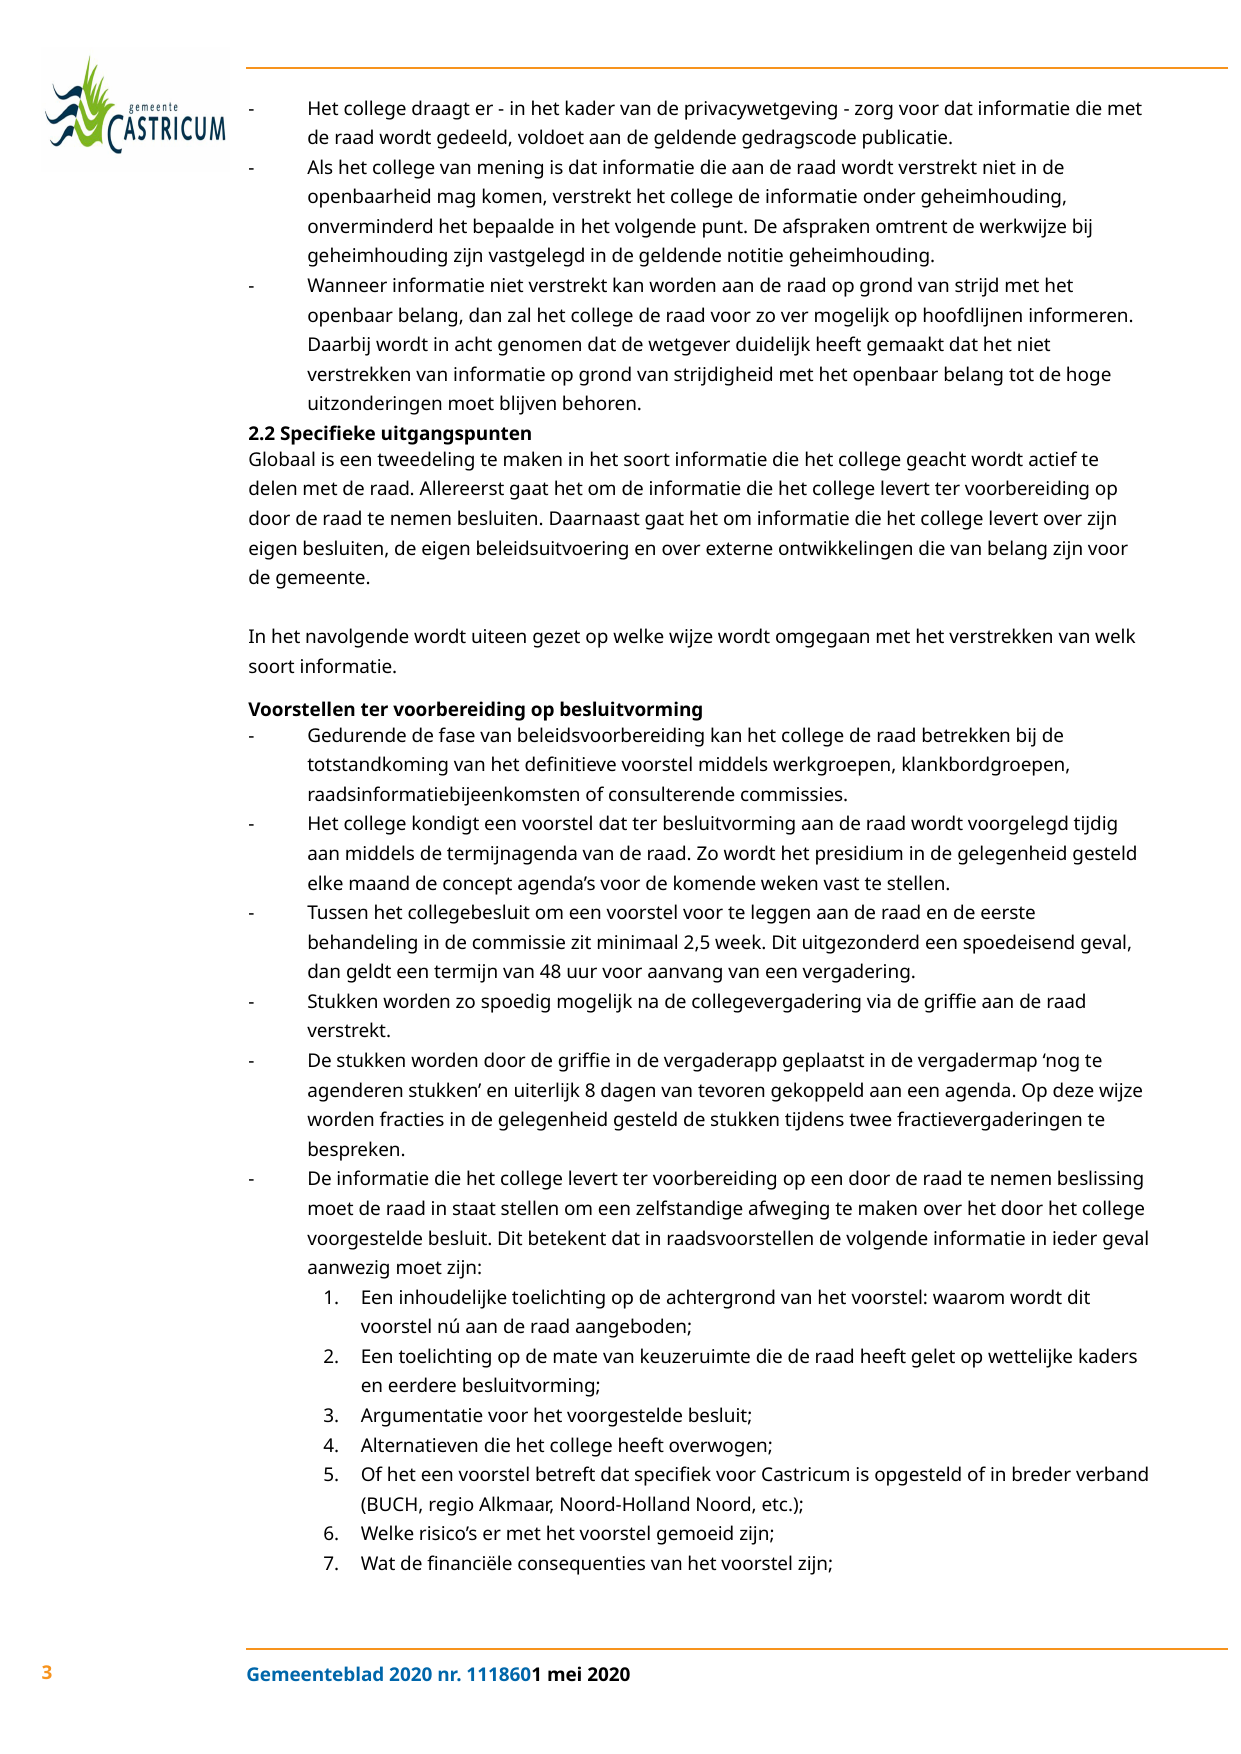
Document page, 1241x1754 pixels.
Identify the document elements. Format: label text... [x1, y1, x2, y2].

list Een inhoudelijke toelichting op de achtergrond van het voorstel: waarom wordt dit voorstel nú aan de raad aangeboden; [323, 1284, 1152, 1339]
text Voorstellen ter voorbereiding op besluitvorming [248, 696, 1152, 722]
list Een toelichting op de mate van keuzeruimte die de raad heeft gelet op wettelijke kaders en eerdere besluitvorming; [323, 1343, 1152, 1398]
list Het college kondigt een voorstel dat ter besluitvorming aan de raad wordt voorgelegd tijdig aan middels de termijnagenda van de raad. Zo wordt het presidium in de gelegenheid gesteld elke maand de concept agenda’s voor de komende weken vast te stellen. [248, 811, 1152, 896]
list Tussen het collegebesluit om een voorstel voor te leggen aan de raad en de eerste behandeling in de commissie zit minimaal 2,5 week. Dit uitgezonderd een spoedeisend geval, dan geldt een termijn van 48 uur voor aanvang van een vergadering. [248, 899, 1152, 984]
list Alternatieven die het college heeft overwogen; [323, 1432, 1152, 1458]
list Als het college van mening is dat informatie die aan de raad wordt verstrekt niet in de openbaarheid mag komen, verstrekt het college de informatie onder geheimhouding, onverminderd het bepaalde in het volgende punt. De afspraken omtrent de werkwijze bij geheimhouding zijn vastgelegd in de geldende notitie geheimhouding. [248, 154, 1152, 268]
list Wanneer informatie niet verstrekt kan worden aan de raad op grond van strijd met het openbaar belang, dan zal het college de raad voor zo ver mogelijk op hoofdlijnen informeren. Daarbij wordt in acht genomen dat de wetgever duidelijk heeft gemaakt dat het niet verstrekken van informatie op grond van strijdigheid met het openbaar belang tot de hoge uitzonderingen moet blijven behoren. [248, 272, 1152, 416]
list Stukken worden zo spoedig mogelijk na de collegevergadering via de griffie aan de raad verstrekt. [248, 988, 1152, 1043]
picture [41, 47, 231, 172]
text Globaal is een tweedeling te maken in het soort informatie die het college geacht wordt actief te delen met de raad. Allereerst gaat het om de informatie die het college levert ter voorbereiding op door de raad te nemen besluiten. Daarnaast gaat het om informatie die het college levert over zijn eigen besluiten, de eigen beleidsuitvoering en over externe ontwikkelingen die van belang zijn voor de gemeente. [248, 446, 1152, 590]
text In het navolgende wordt uiteen gezet op welke wijze wordt omgegaan met het verstrekken van welk soort informatie. [248, 623, 1152, 679]
list Of het een voorstel betreft dat specifiek voor Castricum is opgesteld of in breder verband (BUCH, regio Alkmaar, Noord-Holland Noord, etc.); [323, 1461, 1152, 1517]
text 2.2 Specifieke uitgangspunten [248, 420, 1152, 446]
list Welke risico’s er met het voorstel gemoeid zijn; [323, 1521, 1152, 1546]
list De stukken worden door de griffie in de vergaderapp geplaatst in de vergadermap ‘nog te agenderen stukken’ en uiterlijk 8 dagen van tevoren gekoppeld aan een agenda. Op deze wijze worden fracties in de gelegenheid gesteld de stukken tijdens twee fractievergaderingen te bespreken. [248, 1047, 1152, 1162]
list De informatie die het college levert ter voorbereiding op een door de raad te nemen beslissing moet de raad in staat stellen om een zelfstandige afweging te maken over het door het college voorgestelde besluit. Dit betekent dat in raadsvoorstellen de volgende informatie in ieder geval aanwezig moet zijn: [248, 1166, 1152, 1280]
list Wat de financiële consequenties van het voorstel zijn; [323, 1550, 1152, 1576]
list Het college draagt er - in het kader van de privacywetgeving - zorg voor dat informatie die met de raad wordt gedeeld, voldoet aan de geldende gedragscode publicatie. [248, 95, 1152, 150]
list Argumentatie voor het voorgestelde besluit; [323, 1402, 1152, 1428]
list Gedurende de fase van beleidsvoorbereiding kan het college de raad betrekken bij de totstandkoming van het definitieve voorstel middels werkgroepen, klankbordgroepen, raadsinformatiebijeenkomsten of consulterende commissies. [248, 722, 1152, 807]
